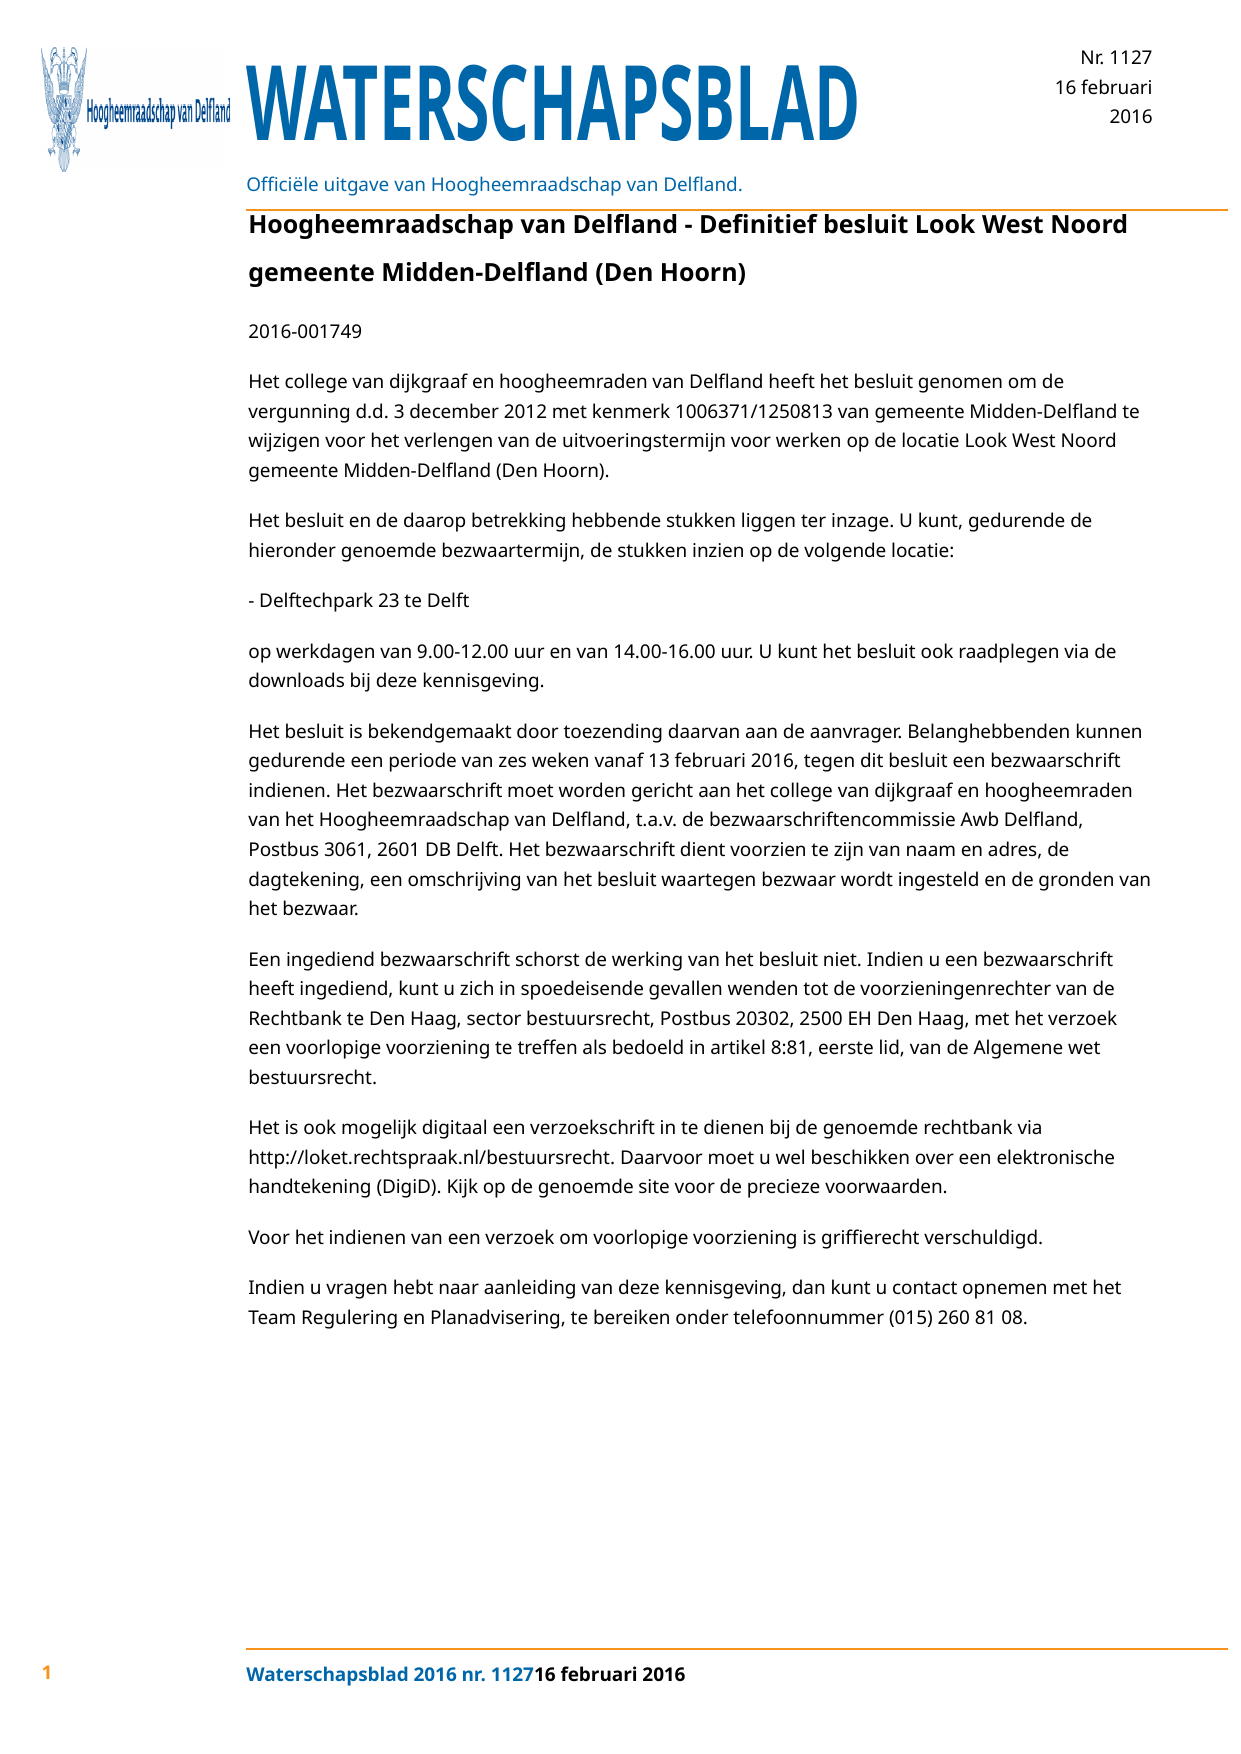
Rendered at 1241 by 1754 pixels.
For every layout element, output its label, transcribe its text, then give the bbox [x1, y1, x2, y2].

text Het besluit is bekendgemaakt door toezending daarvan aan de aanvrager. Belanghebbenden kunnen gedurende een periode van zes weken vanaf 13 februari 2016, tegen dit besluit een bezwaarschrift indienen. Het bezwaarschrift moet worden gericht aan het college van dijkgraaf en hoogheemraden van het Hoogheemraadschap van Delfland, t.a.v. de bezwaarschriftencommissie Awb Delfland, Postbus 3061, 2601 DB Delft. Het bezwaarschrift dient voorzien te zijn van naam en adres, de dagtekening, een omschrijving van het besluit waartegen bezwaar wordt ingesteld en de gronden van het bezwaar. [248, 718, 1152, 921]
text Het besluit en de daarop betrekking hebbende stukken liggen ter inzage. U kunt, gedurende de hieronder genoemde bezwaartermijn, de stukken inzien op de volgende locatie: [248, 507, 1152, 563]
text Het college van dijkgraaf en hoogheemraden van Delfland heeft het besluit genomen om de vergunning d.d. 3 december 2012 met kenmerk 1006371/1250813 van gemeente Midden-Delfland te wijzigen voor het verlengen van de uitvoeringstermijn voor werken op de locatie Look West Noord gemeente Midden-Delfland (Den Hoorn). [248, 368, 1152, 483]
text 2016-001749 [248, 318, 1152, 344]
text Indien u vragen hebt naar aanleiding van deze kennisgeving, dan kunt u contact opnemen met het Team Regulering en Planadvisering, te bereiken onder telefoonnummer (015) 260 81 08. [248, 1274, 1152, 1330]
text Het is ook mogelijk digitaal een verzoekschrift in te dienen bij de genoemde rechtbank via http://loket.rechtspraak.nl/bestuursrecht. Daarvoor moet u wel beschikken over een elektronische handtekening (DigiD). Kijk op de genoemde site voor de precieze voorwaarden. [248, 1114, 1152, 1199]
text - Delftechpark 23 te Delft [248, 587, 1152, 613]
text Voor het indienen van een verzoek om voorlopige voorziening is griffierecht verschuldigd. [248, 1224, 1152, 1250]
text Een ingediend bezwaarschrift schorst de werking van het besluit niet. Indien u een bezwaarschrift heeft ingediend, kunt u zich in spoedeisende gevallen wenden tot de voorzieningenrechter van de Rechtbank te Den Haag, sector bestuursrecht, Postbus 20302, 2500 EH Den Haag, met het verzoek een voorlopige voorziening te treffen als bedoeld in artikel 8:81, eerste lid, van de Algemene wet bestuursrecht. [248, 946, 1152, 1090]
text op werkdagen van 9.00-12.00 uur en van 14.00-16.00 uur. U kunt het besluit ook raadplegen via de downloads bij deze kennisgeving. [248, 638, 1152, 693]
text Hoogheemraadschap van Delfland - Definitief besluit Look West Noord gemeente Midden-Delfland (Den Hoorn) [248, 211, 1152, 288]
picture [41, 47, 231, 172]
